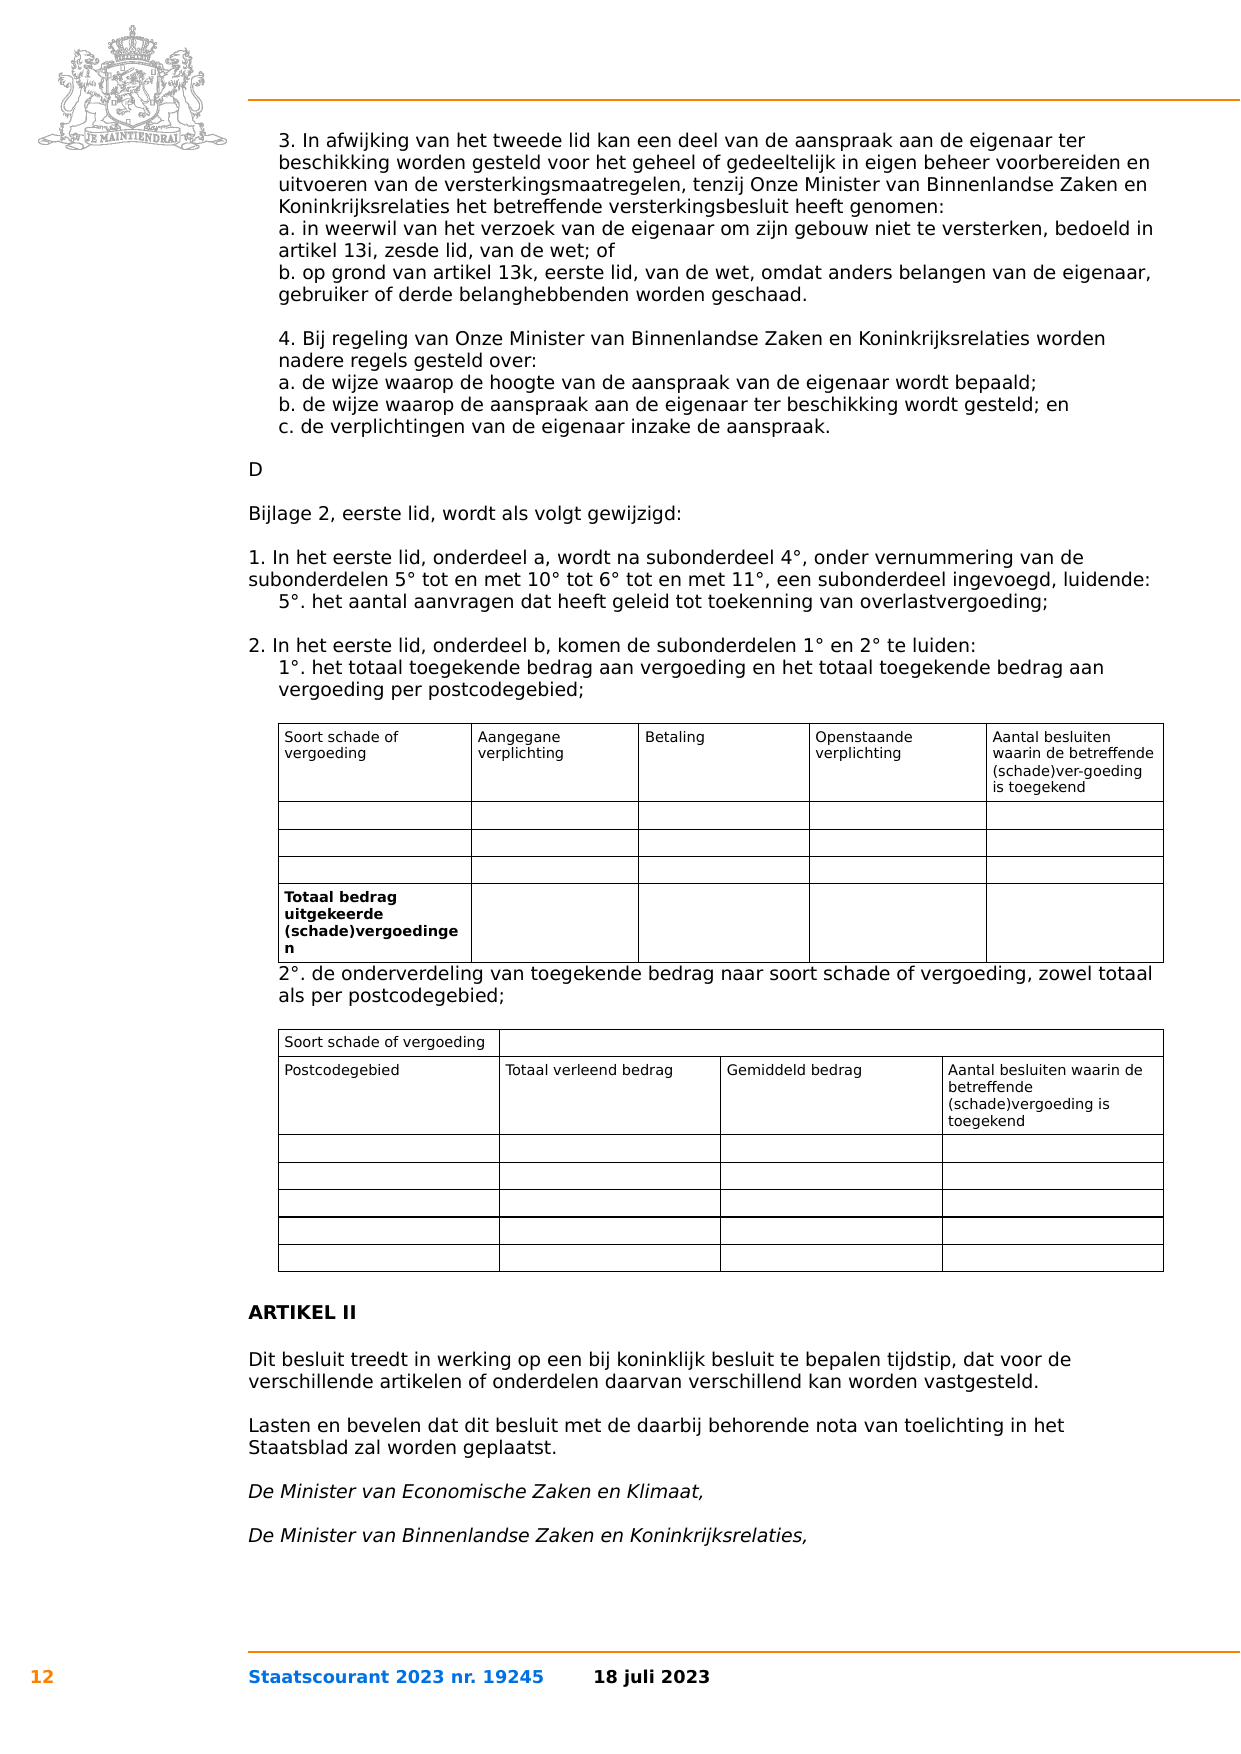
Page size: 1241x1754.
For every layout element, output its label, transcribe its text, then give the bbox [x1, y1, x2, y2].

text Lasten en bevelen dat dit besluit met de daarbij behorende nota van toelichting in het Staatsblad zal worden geplaatst. [248, 1415, 1163, 1459]
subtitle ARTIKEL II [248, 1302, 1163, 1324]
table_cell [639, 830, 809, 856]
table_cell [279, 1245, 499, 1271]
table_cell [987, 830, 1163, 856]
table_cell [500, 1245, 720, 1271]
table_cell [810, 802, 986, 828]
table_cell [472, 830, 638, 856]
text 2. In het eerste lid, onderdeel b, komen de subonderdelen 1° en 2° te luiden: [248, 635, 1163, 657]
table_cell [279, 1190, 499, 1216]
text Bijlage 2, eerste lid, wordt als volgt gewijzigd: [248, 503, 1163, 525]
table_cell Postcodegebied [279, 1057, 499, 1134]
text 5°. het aantal aanvragen dat heeft geleid tot toekenning van overlastvergoeding; [278, 591, 1163, 613]
table_cell [943, 1163, 1163, 1189]
text De Minister van Binnenlandse Zaken en Koninkrijksrelaties, [248, 1525, 1163, 1547]
text D [248, 459, 1163, 481]
table_cell [721, 1245, 942, 1271]
text 1. In het eerste lid, onderdeel a, wordt na subonderdeel 4°, onder vernummering van de subonderdelen 5° tot en met 10° tot 6° tot en met 11°, een subonderdeel ingevoegd, luidende: [248, 547, 1163, 591]
table_cell [279, 830, 471, 856]
table_cell Totaal verleend bedrag [500, 1057, 720, 1134]
text c. de verplichtingen van de eigenaar inzake de aanspraak. [278, 416, 1163, 437]
text 3. In afwijking van het tweede lid kan een deel van de aanspraak aan de eigenaar ter beschikking worden gesteld voor het geheel of gedeeltelijk in eigen beheer voorbereiden en uitvoeren van de versterkingsmaatregelen, tenzij Onze Minister van Binnenlandse Zaken en Koninkrijksrelaties het betreffende versterkingsbesluit heeft genomen: [278, 130, 1163, 218]
table_header Aantal besluiten waarin de betreffende (schade)ver-goeding is toegekend [987, 724, 1163, 801]
table_header Soort schade of vergoeding [279, 724, 471, 801]
table_cell [639, 857, 809, 883]
table_cell [472, 857, 638, 883]
picture [38, 25, 227, 150]
table_cell [987, 802, 1163, 828]
text 2°. de onderverdeling van toegekende bedrag naar soort schade of vergoeding, zowel totaal als per postcodegebied; [278, 963, 1163, 1007]
text 1°. het totaal toegekende bedrag aan vergoeding en het totaal toegekende bedrag aan vergoeding per postcodegebied; [278, 657, 1163, 701]
table_cell [810, 857, 986, 883]
table_cell [943, 1190, 1163, 1216]
table_cell [721, 1163, 942, 1189]
table_header Openstaande verplichting [810, 724, 986, 801]
table_cell [279, 802, 471, 828]
table_cell [279, 1163, 499, 1189]
table_cell [500, 1135, 720, 1162]
table_header Soort schade of vergoeding [279, 1030, 499, 1056]
table_cell [943, 1135, 1163, 1162]
table_cell [500, 1218, 720, 1244]
text a. in weerwil van het verzoek van de eigenaar om zijn gebouw niet te versterken, bedoeld in artikel 13i, zesde lid, van de wet; of [278, 218, 1163, 262]
table_cell Gemiddeld bedrag [721, 1057, 942, 1134]
text b. op grond van artikel 13k, eerste lid, van de wet, omdat anders belangen van de eigenaar, gebruiker of derde belanghebbenden worden geschaad. [278, 262, 1163, 306]
table_cell [721, 1190, 942, 1216]
table_cell [639, 802, 809, 828]
table_cell [500, 1163, 720, 1189]
table_cell [943, 1245, 1163, 1271]
table_cell [279, 857, 471, 883]
text De Minister van Economische Zaken en Klimaat, [248, 1481, 1163, 1503]
table_cell [810, 830, 986, 856]
text b. de wijze waarop de aanspraak aan de eigenaar ter beschikking wordt gesteld; en [278, 393, 1163, 416]
table_cell [721, 1218, 942, 1244]
table_cell [500, 1190, 720, 1216]
table_cell [943, 1218, 1163, 1244]
text 4. Bij regeling van Onze Minister van Binnenlandse Zaken en Koninkrijksrelaties worden nadere regels gesteld over: [278, 328, 1163, 372]
table_cell [639, 884, 809, 962]
table_cell [279, 1218, 499, 1244]
table_cell [279, 1135, 499, 1162]
text Dit besluit treedt in werking op een bij koninklijk besluit te bepalen tijdstip, dat voor de verschillende artikelen of onderdelen daarvan verschillend kan worden vastgesteld. [248, 1349, 1163, 1393]
table_header Betaling [639, 724, 809, 801]
table_cell [472, 802, 638, 828]
table_header Aangegane verplichting [472, 724, 638, 801]
table_cell [987, 857, 1163, 883]
table_cell Aantal besluiten waarin de betreffende (schade)vergoeding is toegekend [943, 1057, 1163, 1134]
table_cell [810, 884, 986, 962]
table_cell [472, 884, 638, 962]
table_cell [721, 1135, 942, 1162]
table_header [500, 1030, 1163, 1056]
text a. de wijze waarop de hoogte van de aanspraak van de eigenaar wordt bepaald; [278, 372, 1163, 393]
table_cell Totaal bedrag uitgekeerde (schade)vergoedingen [279, 884, 471, 962]
table_cell [987, 884, 1163, 962]
